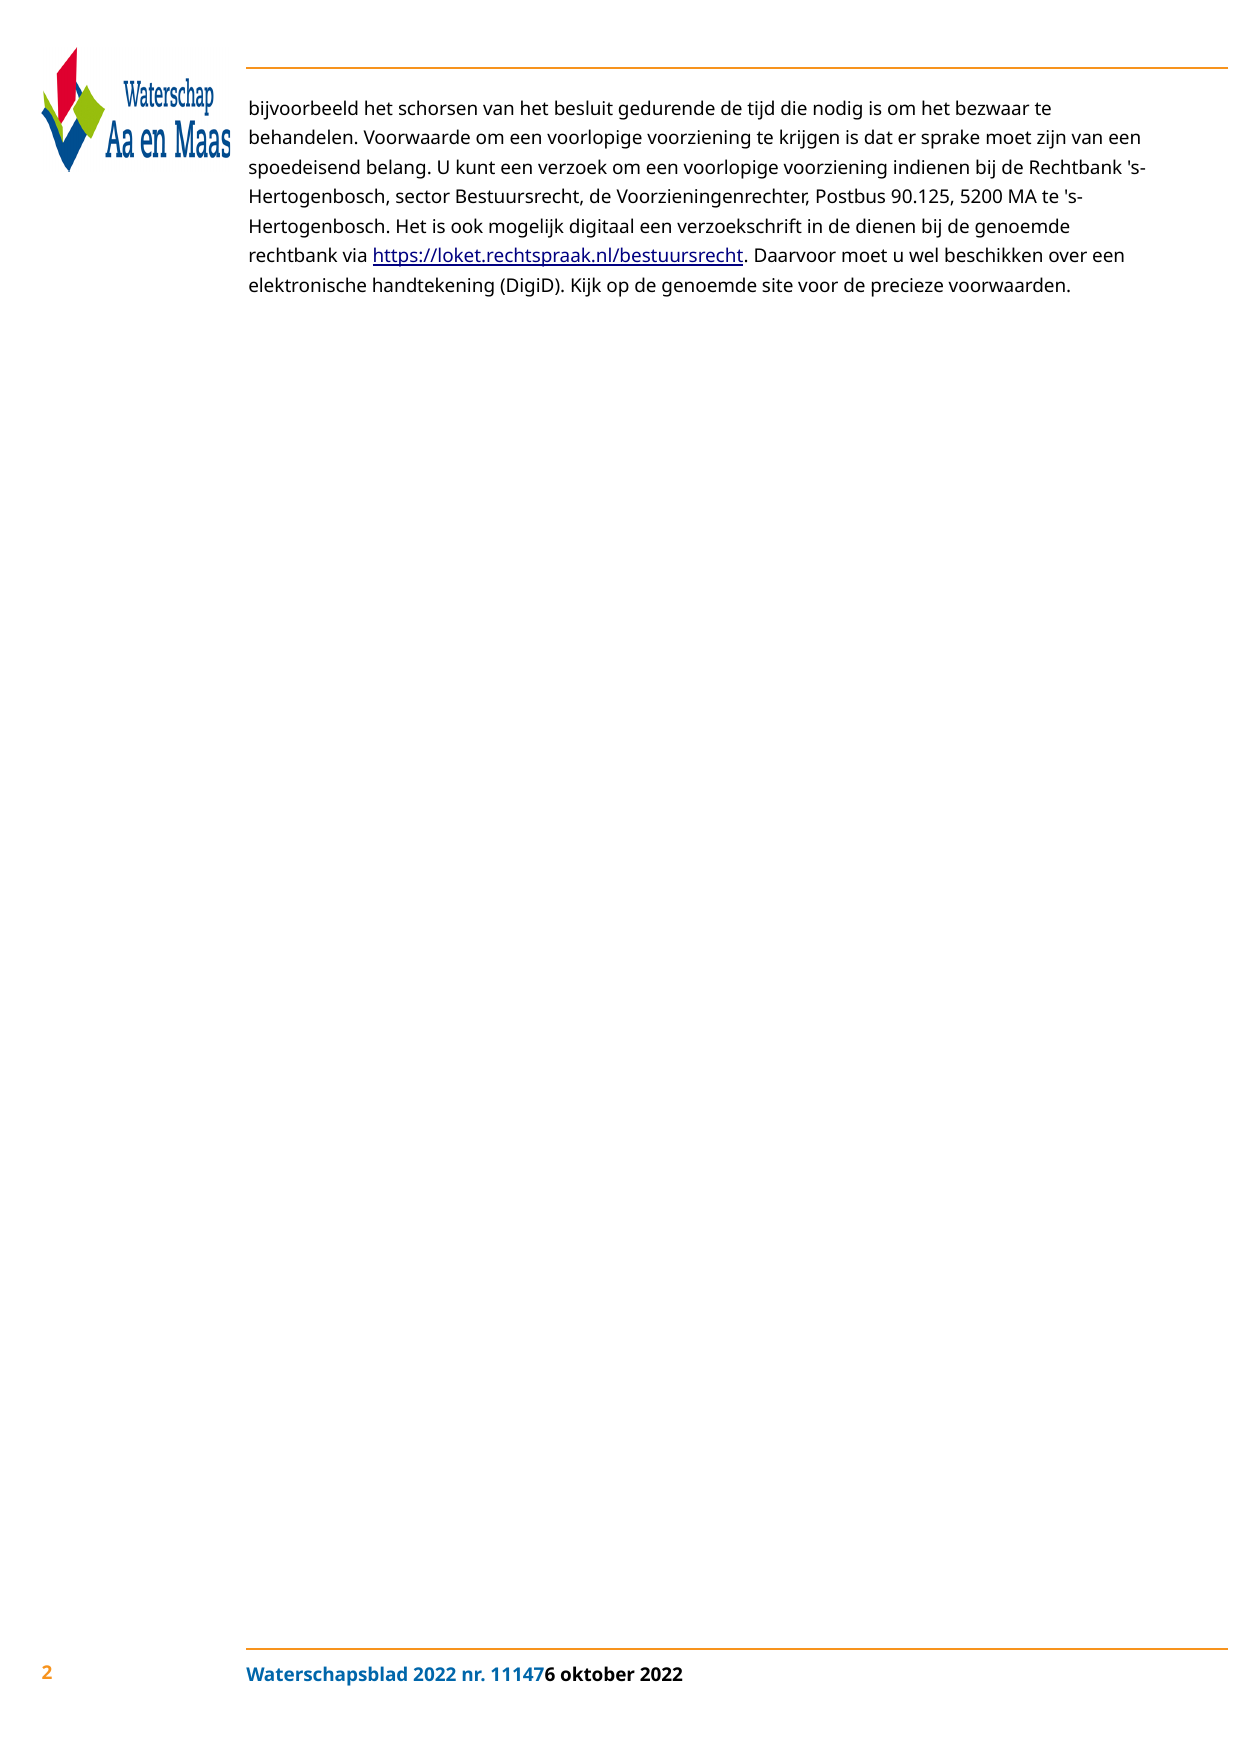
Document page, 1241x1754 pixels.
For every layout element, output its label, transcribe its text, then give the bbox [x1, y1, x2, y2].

text bijvoorbeeld het schorsen van het besluit gedurende de tijd die nodig is om het bezwaar te behandelen. Voorwaarde om een voorlopige voorziening te krijgen is dat er sprake moet zijn van een spoedeisend belang. U kunt een verzoek om een voorlopige voorziening indienen bij de Rechtbank 's-Hertogenbosch, sector Bestuursrecht, de Voorzieningenrechter, Postbus 90.125, 5200 MA te 's-Hertogenbosch. Het is ook mogelijk digitaal een verzoekschrift in de dienen bij de genoemde rechtbank via https://loket.rechtspraak.nl/bestuursrecht. Daarvoor moet u wel beschikken over een elektronische handtekening (DigiD). Kijk op de genoemde site voor de precieze voorwaarden. [248, 95, 1152, 298]
picture [41, 47, 231, 172]
